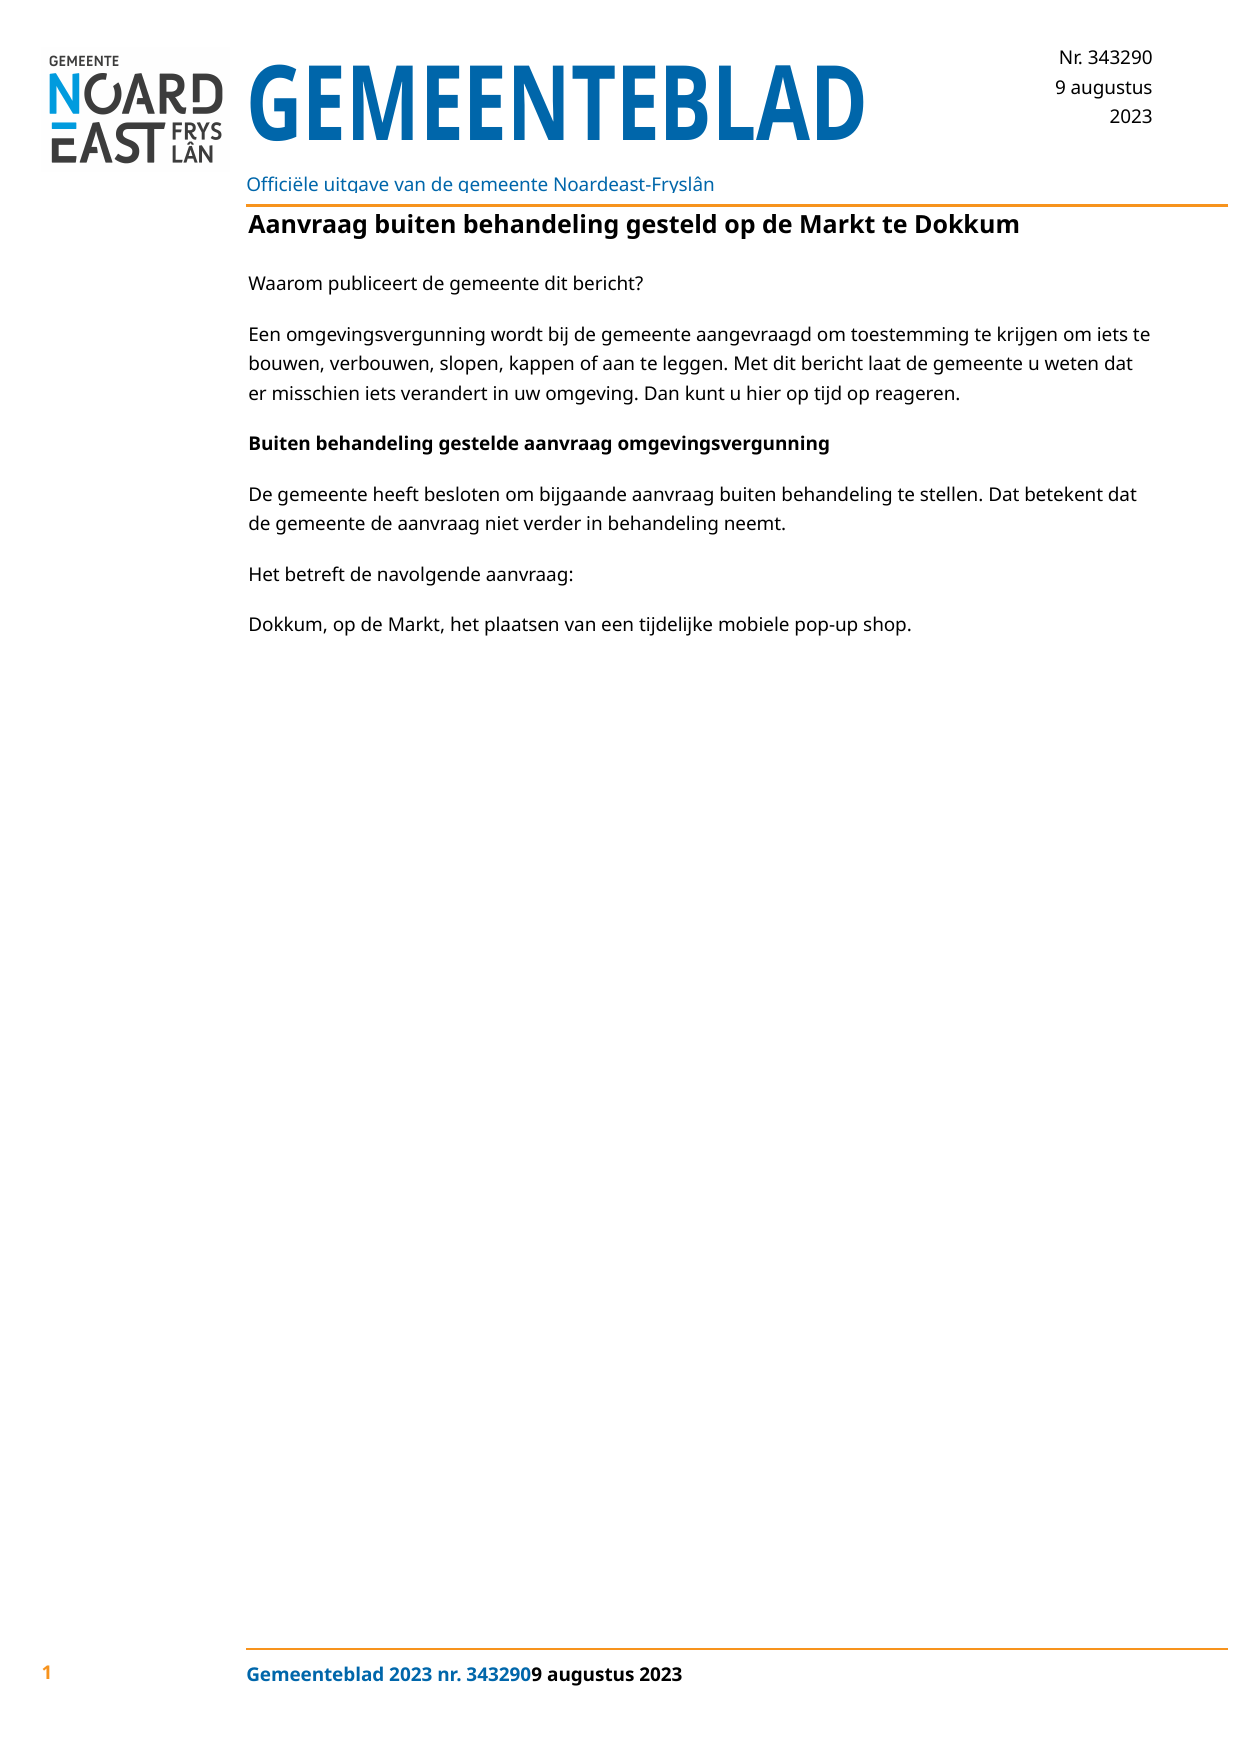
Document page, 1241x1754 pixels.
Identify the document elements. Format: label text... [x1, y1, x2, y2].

text De gemeente heeft besloten om bijgaande aanvraag buiten behandeling te stellen. Dat betekent dat de gemeente de aanvraag niet verder in behandeling neemt. [248, 481, 1152, 536]
picture [41, 47, 231, 172]
text Het betreft de navolgende aanvraag: [248, 561, 1152, 586]
text Dokkum, op de Markt, het plaatsen van een tijdelijke mobiele pop-up shop. [248, 611, 1152, 637]
text Aanvraag buiten behandeling gesteld op de Markt te Dokkum [248, 207, 1152, 241]
text Waarom publiceert de gemeente dit bericht? [248, 270, 1152, 296]
text Buiten behandeling gestelde aanvraag omgevingsvergunning [248, 430, 1152, 456]
text Een omgevingsvergunning wordt bij de gemeente aangevraagd om toestemming te krijgen om iets te bouwen, verbouwen, slopen, kappen of aan te leggen. Met dit bericht laat de gemeente u weten dat er misschien iets verandert in uw omgeving. Dan kunt u hier op tijd op reageren. [248, 321, 1152, 406]
